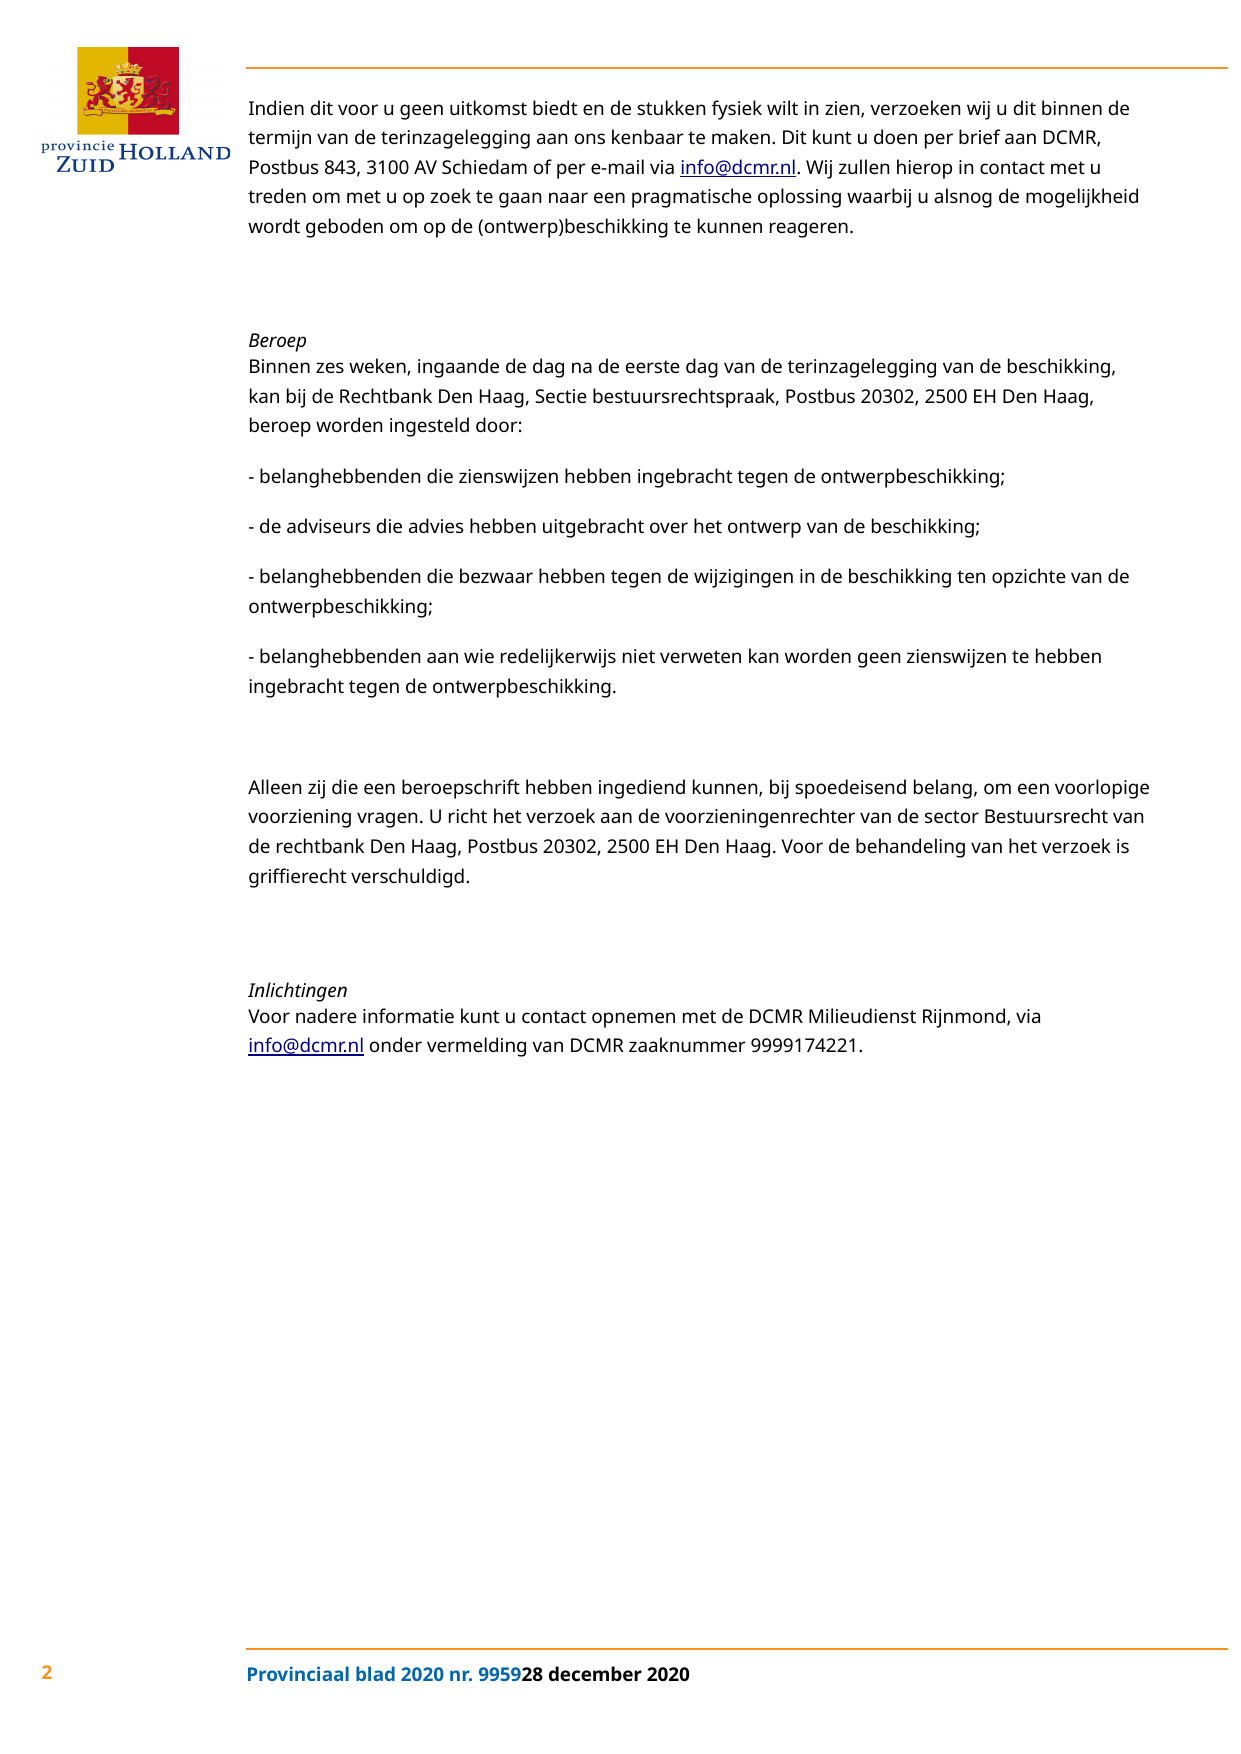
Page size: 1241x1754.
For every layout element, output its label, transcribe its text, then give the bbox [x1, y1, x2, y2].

picture [41, 47, 231, 172]
text Indien dit voor u geen uitkomst biedt en de stukken fysiek wilt in zien, verzoeken wij u dit binnen de termijn van de terinzagelegging aan ons kenbaar te maken. Dit kunt u doen per brief aan DCMR, Postbus 843, 3100 AV Schiedam of per e-mail via info@dcmr.nl. Wij zullen hierop in contact met u treden om met u op zoek te gaan naar een pragmatische oplossing waarbij u alsnog de mogelijkheid wordt geboden om op de (ontwerp)beschikking te kunnen reageren. [248, 95, 1152, 239]
text - belanghebbenden aan wie redelijkerwijs niet verweten kan worden geen zienswijzen te hebben ingebracht tegen de ontwerpbeschikking. [248, 644, 1152, 699]
text - belanghebbenden die bezwaar hebben tegen de wijzigingen in de beschikking ten opzichte van de ontwerpbeschikking; [248, 564, 1152, 619]
text - belanghebbenden die zienswijzen hebben ingebracht tegen de ontwerpbeschikking; [248, 463, 1152, 488]
text Beroep [248, 327, 1152, 353]
text Binnen zes weken, ingaande de dag na de eerste dag van de terinzagelegging van de beschikking, kan bij de Rechtbank Den Haag, Sectie bestuursrechtspraak, Postbus 20302, 2500 EH Den Haag, beroep worden ingesteld door: [248, 353, 1152, 438]
text Voor nadere informatie kunt u contact opnemen met de DCMR Milieudienst Rijnmond, via info@dcmr.nl onder vermelding van DCMR zaaknummer 9999174221. [248, 1003, 1152, 1058]
text - de adviseurs die advies hebben uitgebracht over het ontwerp van de beschikking; [248, 513, 1152, 539]
text Alleen zij die een beroepschrift hebben ingediend kunnen, bij spoedeisend belang, om een voorlopige voorziening vragen. U richt het verzoek aan de voorzieningenrechter van de sector Bestuursrecht van de rechtbank Den Haag, Postbus 20302, 2500 EH Den Haag. Voor de behandeling van het verzoek is griffierecht verschuldigd. [248, 774, 1152, 888]
text Inlichtingen [248, 977, 1152, 1003]
